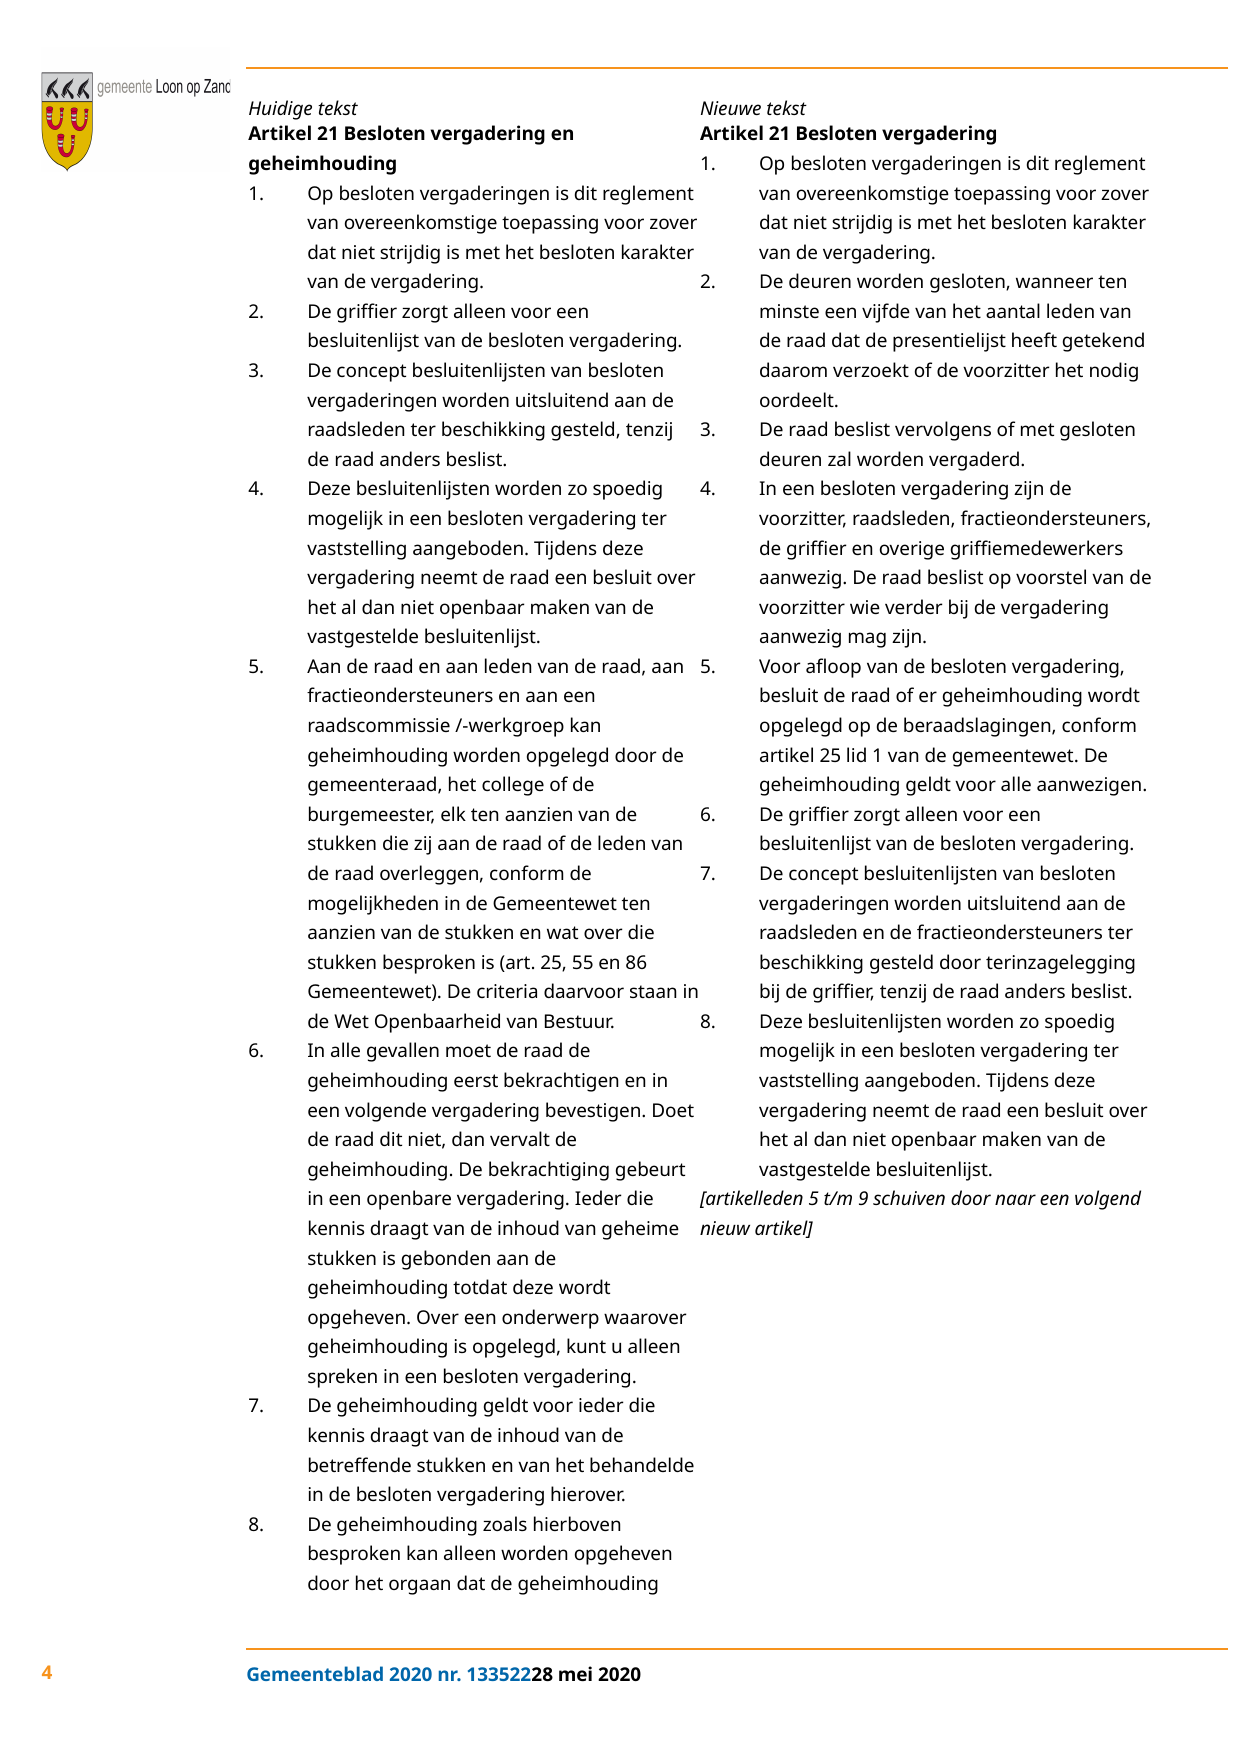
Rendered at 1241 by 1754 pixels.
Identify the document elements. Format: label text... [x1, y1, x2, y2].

table_cell Artikel 21 Besloten vergadering en geheimhouding Op besloten vergaderingen is dit reglement van overeenkomstige toepassing voor zover dat niet strijdig is met het besloten karakter van de vergadering. De griffier zorgt alleen voor een besluitenlijst van de besloten vergadering. De concept besluitenlijsten van besloten vergaderingen worden uitsluitend aan de raadsleden ter beschikking gesteld, tenzij de raad anders beslist. Deze besluitenlijsten worden zo spoedig mogelijk in een besloten vergadering ter vaststelling aangeboden. Tijdens deze vergadering neemt de raad een besluit over het al dan niet openbaar maken van de vastgestelde besluitenlijst. Aan de raad en aan leden van de raad, aan fractieondersteuners en aan een raadscommissie /-werkgroep kan geheimhouding worden opgelegd door de gemeenteraad, het college of de burgemeester, elk ten aanzien van de stukken die zij aan de raad of de leden van de raad overleggen, conform de mogelijkheden in de Gemeentewet ten aanzien van de stukken en wat over die stukken besproken is (art. 25, 55 en 86 Gemeentewet). De criteria daarvoor staan in de Wet Openbaarheid van Bestuur. In alle gevallen moet de raad de geheimhouding eerst bekrachtigen en in een volgende vergadering bevestigen. Doet de raad dit niet, dan vervalt de geheimhouding. De bekrachtiging gebeurt in een openbare vergadering. Ieder die kennis draagt van de inhoud van geheime stukken is gebonden aan de geheimhouding totdat deze wordt opgeheven. Over een onderwerp waarover geheimhouding is opgelegd, kunt u alleen spreken in een besloten vergadering. De geheimhouding geldt voor ieder die kennis draagt van de inhoud van de betreffende stukken en van het behandelde in de besloten vergadering hierover. De geheimhouding zoals hierboven besproken kan alleen worden opgeheven door het orgaan dat de geheimhouding [248, 121, 700, 1596]
table_header Nieuwe tekst [700, 95, 1152, 121]
table_header Huidige tekst [248, 95, 700, 121]
picture [41, 47, 231, 172]
table_cell Artikel 21 Besloten vergadering Op besloten vergaderingen is dit reglement van overeenkomstige toepassing voor zover dat niet strijdig is met het besloten karakter van de vergadering. De deuren worden gesloten, wanneer ten minste een vijfde van het aantal leden van de raad dat de presentielijst heeft getekend daarom verzoekt of de voorzitter het nodig oordeelt. De raad beslist vervolgens of met gesloten deuren zal worden vergaderd. In een besloten vergadering zijn de voorzitter, raadsleden, fractieondersteuners, de griffier en overige griffiemedewerkers aanwezig. De raad beslist op voorstel van de voorzitter wie verder bij de vergadering aanwezig mag zijn. Voor afloop van de besloten vergadering, besluit de raad of er geheimhouding wordt opgelegd op de beraadslagingen, conform artikel 25 lid 1 van de gemeentewet. De geheimhouding geldt voor alle aanwezigen. De griffier zorgt alleen voor een besluitenlijst van de besloten vergadering. De concept besluitenlijsten van besloten vergaderingen worden uitsluitend aan de raadsleden en de fractieondersteuners ter beschikking gesteld door terinzagelegging bij de griffier, tenzij de raad anders beslist. Deze besluitenlijsten worden zo spoedig mogelijk in een besloten vergadering ter vaststelling aangeboden. Tijdens deze vergadering neemt de raad een besluit over het al dan niet openbaar maken van de vastgestelde besluitenlijst. [artikelleden 5 t/m 9 schuiven door naar een volgend nieuw artikel] [700, 121, 1152, 1596]
